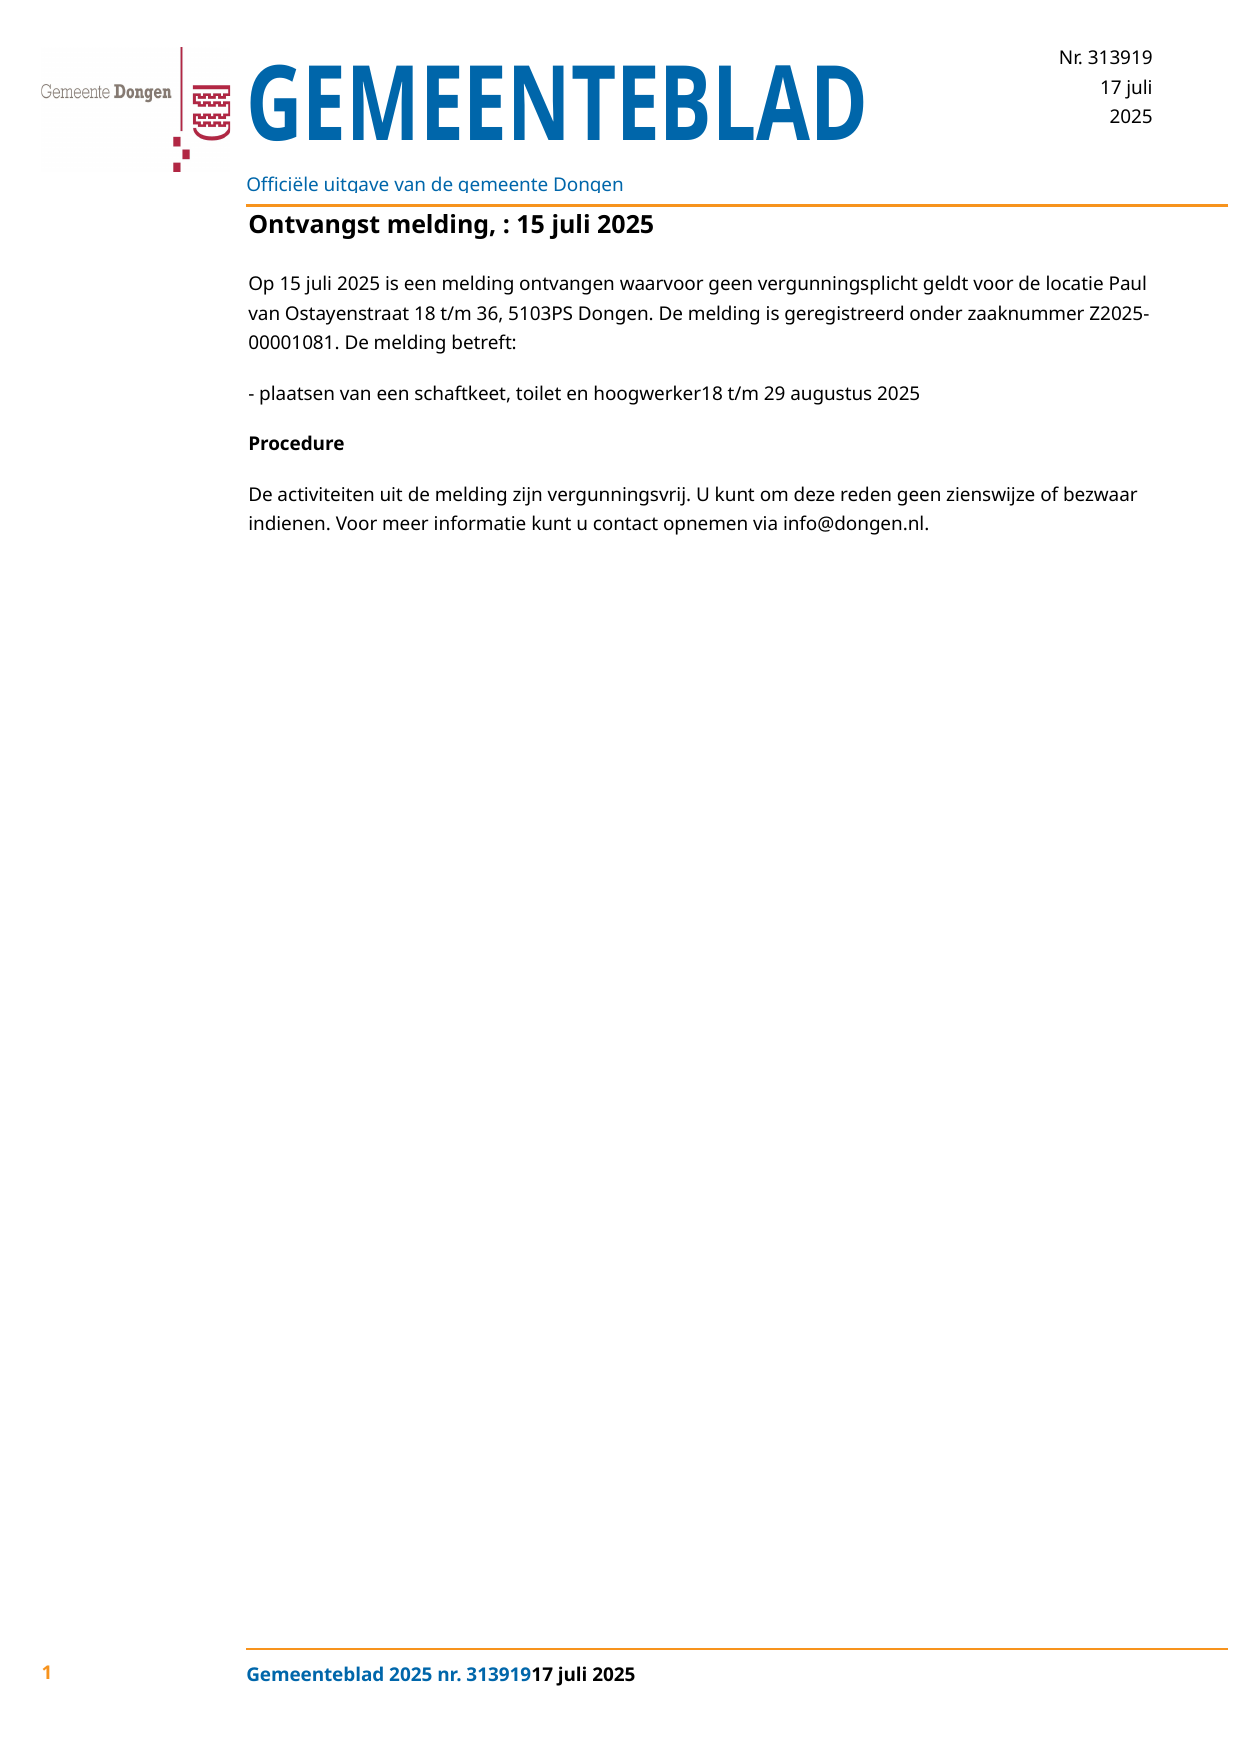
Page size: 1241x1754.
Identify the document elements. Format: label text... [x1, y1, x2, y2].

text Op 15 juli 2025 is een melding ontvangen waarvoor geen vergunningsplicht geldt voor de locatie Paul van Ostayenstraat 18 t/m 36, 5103PS Dongen. De melding is geregistreerd onder zaaknummer Z2025-00001081. De melding betreft: [248, 270, 1152, 355]
text - plaatsen van een schaftkeet, toilet en hoogwerker18 t/m 29 augustus 2025 [248, 380, 1152, 406]
text Ontvangst melding, : 15 juli 2025 [248, 207, 1152, 241]
text Procedure [248, 430, 1152, 456]
text De activiteiten uit de melding zijn vergunningsvrij. U kunt om deze reden geen zienswijze of bezwaar indienen. Voor meer informatie kunt u contact opnemen via info@dongen.nl. [248, 481, 1152, 536]
picture [41, 47, 231, 172]
